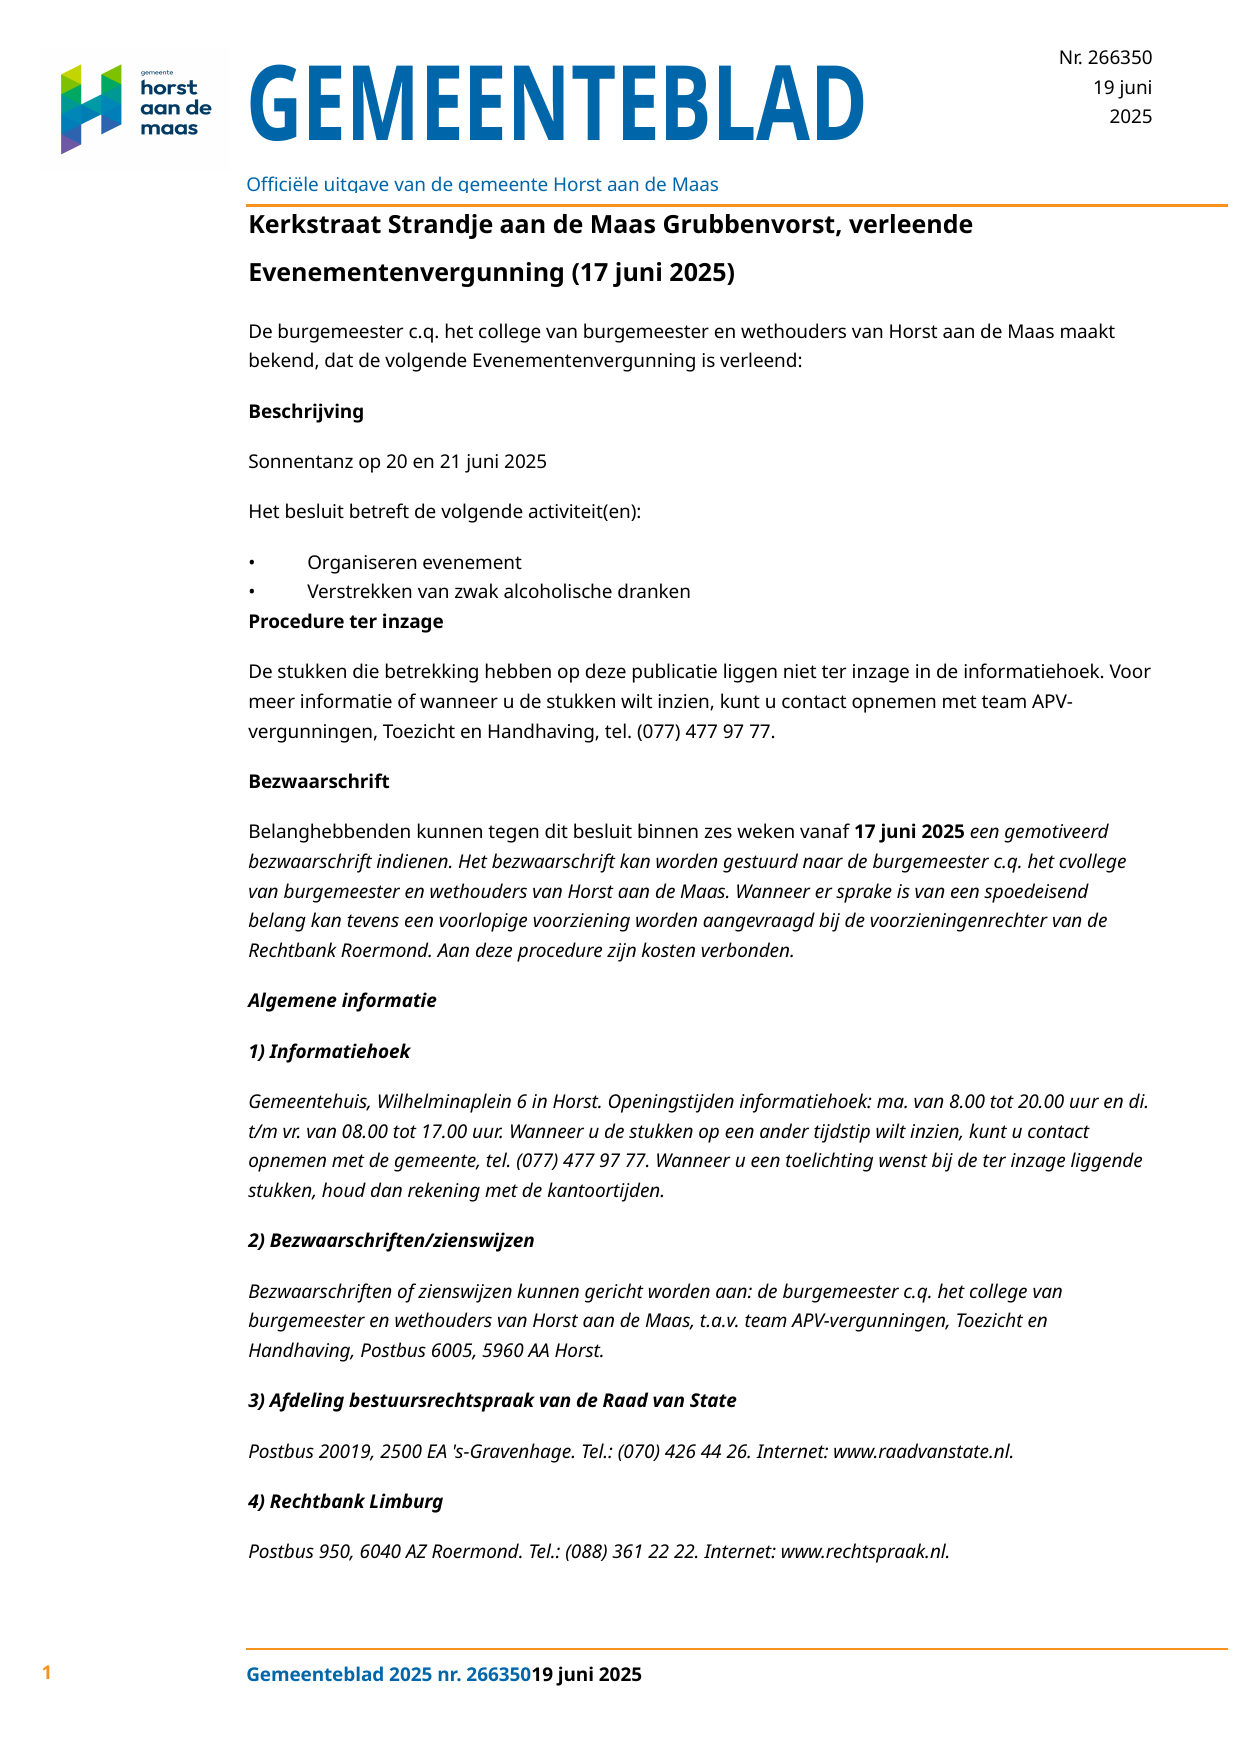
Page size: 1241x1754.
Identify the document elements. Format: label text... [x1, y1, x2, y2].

text Bezwaarschrift [248, 768, 1152, 794]
text Het besluit betreft de volgende activiteit(en): [248, 499, 1152, 524]
text Procedure ter inzage [248, 608, 1152, 634]
text Belanghebbenden kunnen tegen dit besluit binnen zes weken vanaf 17 juni 2025 een gemotiveerd bezwaarschrift indienen. Het bezwaarschrift kan worden gestuurd naar de burgemeester c.q. het cvollege van burgemeester en wethouders van Horst aan de Maas. Wanneer er sprake is van een spoedeisend belang kan tevens een voorlopige voorziening worden aangevraagd bij de voorzieningenrechter van de Rechtbank Roermond. Aan deze procedure zijn kosten verbonden. [248, 819, 1152, 963]
text 4) Rechtbank Limburg [248, 1488, 1152, 1514]
text De stukken die betrekking hebben op deze publicatie liggen niet ter inzage in de informatiehoek. Voor meer informatie of wanneer u de stukken wilt inzien, kunt u contact opnemen met team APV-vergunningen, Toezicht en Handhaving, tel. (077) 477 97 77. [248, 659, 1152, 744]
text 1) Informatiehoek [248, 1038, 1152, 1064]
text Postbus 950, 6040 AZ Roermond. Tel.: (088) 361 22 22. Internet: www.rechtspraak.nl. [248, 1539, 1152, 1564]
text Sonnentanz op 20 en 21 juni 2025 [248, 448, 1152, 474]
text 3) Afdeling bestuursrechtspraak van de Raad van State [248, 1387, 1152, 1413]
text Bezwaarschriften of zienswijzen kunnen gericht worden aan: de burgemeester c.q. het college van burgemeester en wethouders van Horst aan de Maas, t.a.v. team APV-vergunningen, Toezicht en Handhaving, Postbus 6005, 5960 AA Horst. [248, 1278, 1152, 1363]
text 2) Bezwaarschriften/zienswijzen [248, 1227, 1152, 1253]
text Gemeentehuis, Wilhelminaplein 6 in Horst. Openingstijden informatiehoek: ma. van 8.00 tot 20.00 uur en di. t/m vr. van 08.00 tot 17.00 uur. Wanneer u de stukken op een ander tijdstip wilt inzien, kunt u contact opnemen met de gemeente, tel. (077) 477 97 77. Wanneer u een toelichting wenst bij de ter inzage liggende stukken, houd dan rekening met de kantoortijden. [248, 1088, 1152, 1203]
text De burgemeester c.q. het college van burgemeester en wethouders van Horst aan de Maas maakt bekend, dat de volgende Evenementenvergunning is verleend: [248, 318, 1152, 373]
text Postbus 20019, 2500 EA 's-Gravenhage. Tel.: (070) 426 44 26. Internet: www.raadvanstate.nl. [248, 1438, 1152, 1464]
text Kerkstraat Strandje aan de Maas Grubbenvorst, verleende Evenementenvergunning (17 juni 2025) [248, 207, 1152, 288]
text Beschrijving [248, 398, 1152, 424]
list Verstrekken van zwak alcoholische dranken [248, 579, 1152, 604]
list Organiseren evenement [248, 549, 1152, 575]
picture [41, 47, 231, 172]
text Algemene informatie [248, 987, 1152, 1013]
